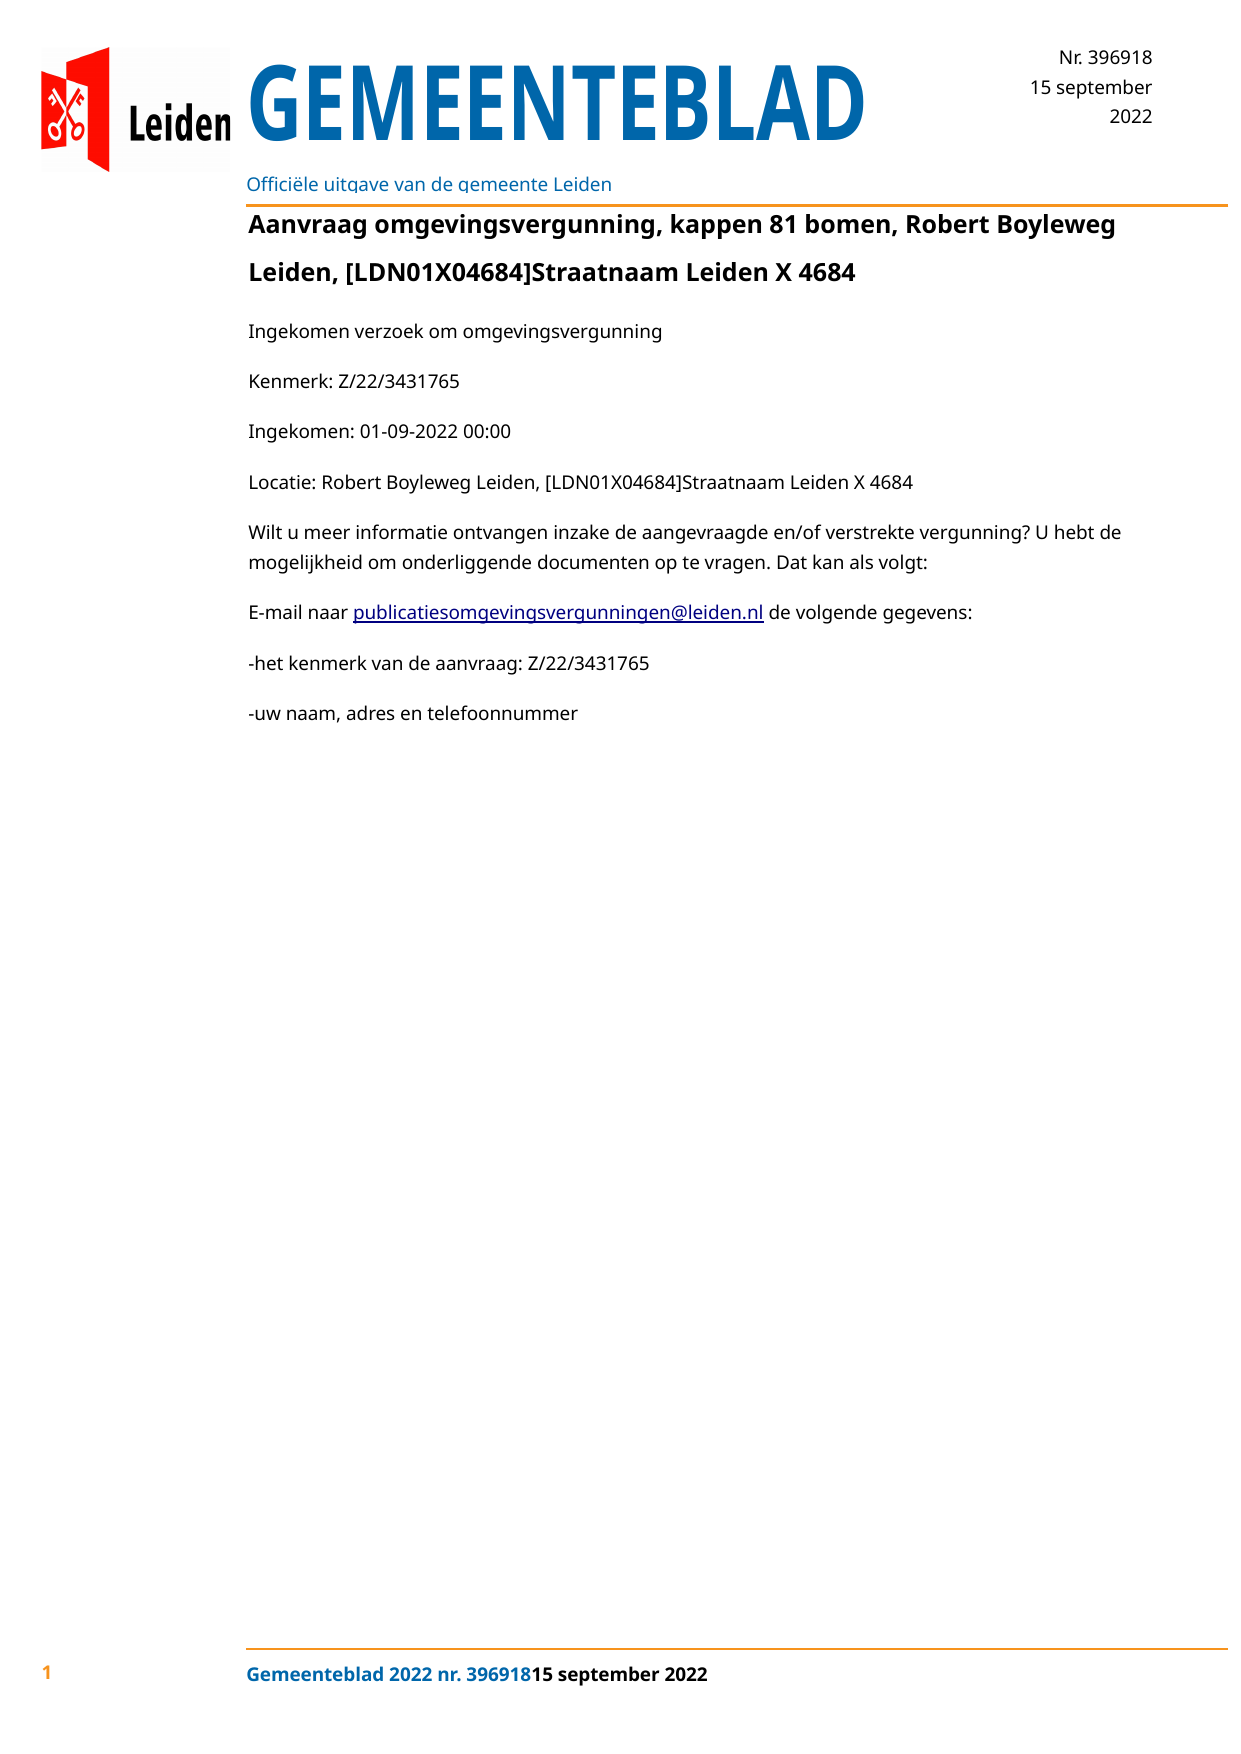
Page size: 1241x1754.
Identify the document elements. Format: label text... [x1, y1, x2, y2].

text -het kenmerk van de aanvraag: Z/22/3431765 [248, 650, 1152, 676]
picture [41, 47, 231, 172]
text Ingekomen: 01-09-2022 00:00 [248, 419, 1152, 444]
text Ingekomen verzoek om omgevingsvergunning [248, 318, 1152, 344]
text Locatie: Robert Boyleweg Leiden, [LDN01X04684]Straatnaam Leiden X 4684 [248, 469, 1152, 495]
text E-mail naar publicatiesomgevingsvergunningen@leiden.nl de volgende gegevens: [248, 599, 1152, 625]
text Aanvraag omgevingsvergunning, kappen 81 bomen, Robert Boyleweg Leiden, [LDN01X04684]Straatnaam Leiden X 4684 [248, 207, 1152, 288]
text -uw naam, adres en telefoonnummer [248, 700, 1152, 726]
text Kenmerk: Z/22/3431765 [248, 368, 1152, 394]
text Wilt u meer informatie ontvangen inzake de aangevraagde en/of verstrekte vergunning? U hebt de mogelijkheid om onderliggende documenten op te vragen. Dat kan als volgt: [248, 519, 1152, 575]
